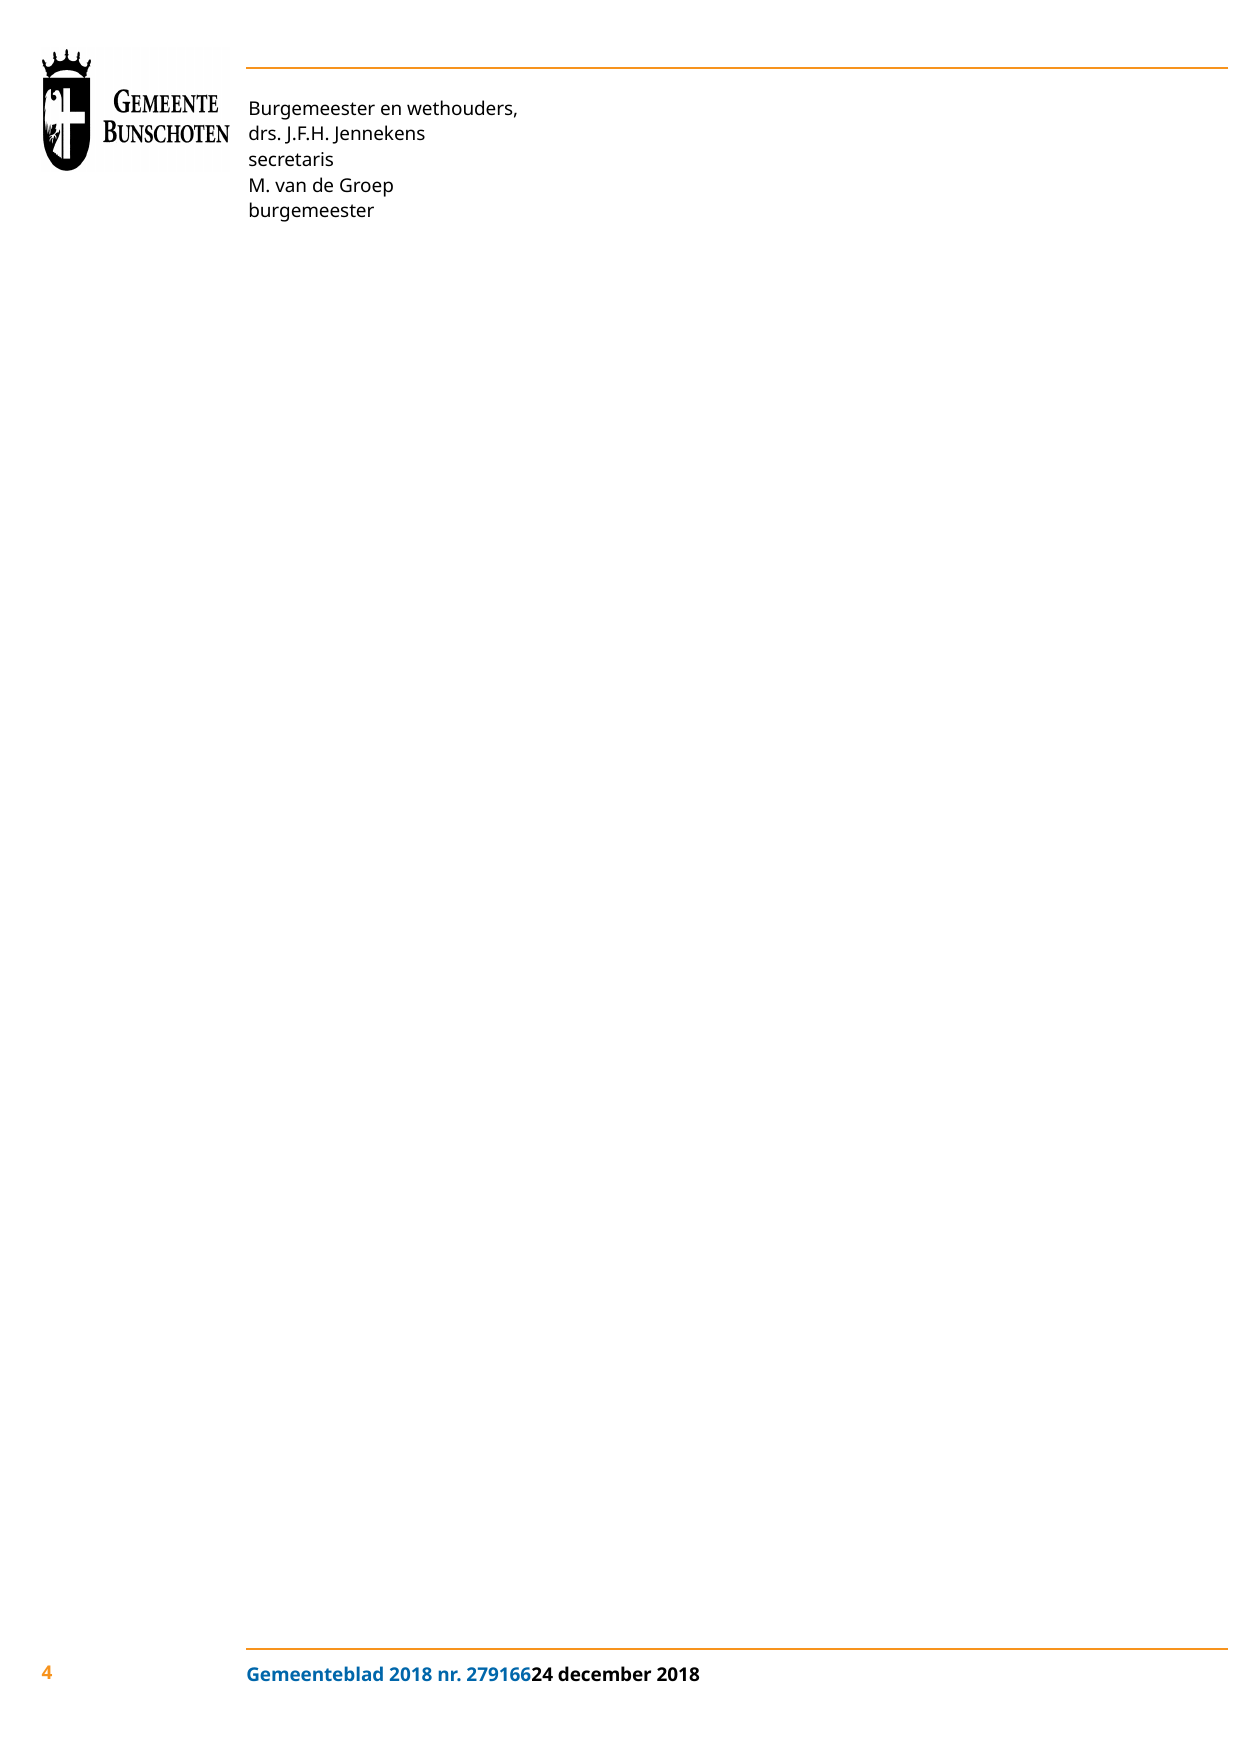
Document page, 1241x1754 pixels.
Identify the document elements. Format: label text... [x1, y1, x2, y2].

text drs. J.F.H. Jennekens [248, 121, 1152, 146]
text secretaris [248, 146, 1152, 172]
picture [41, 47, 231, 172]
text M. van de Groep [248, 172, 1152, 198]
text burgemeester [248, 198, 1152, 223]
text Burgemeester en wethouders, [248, 95, 1152, 121]
